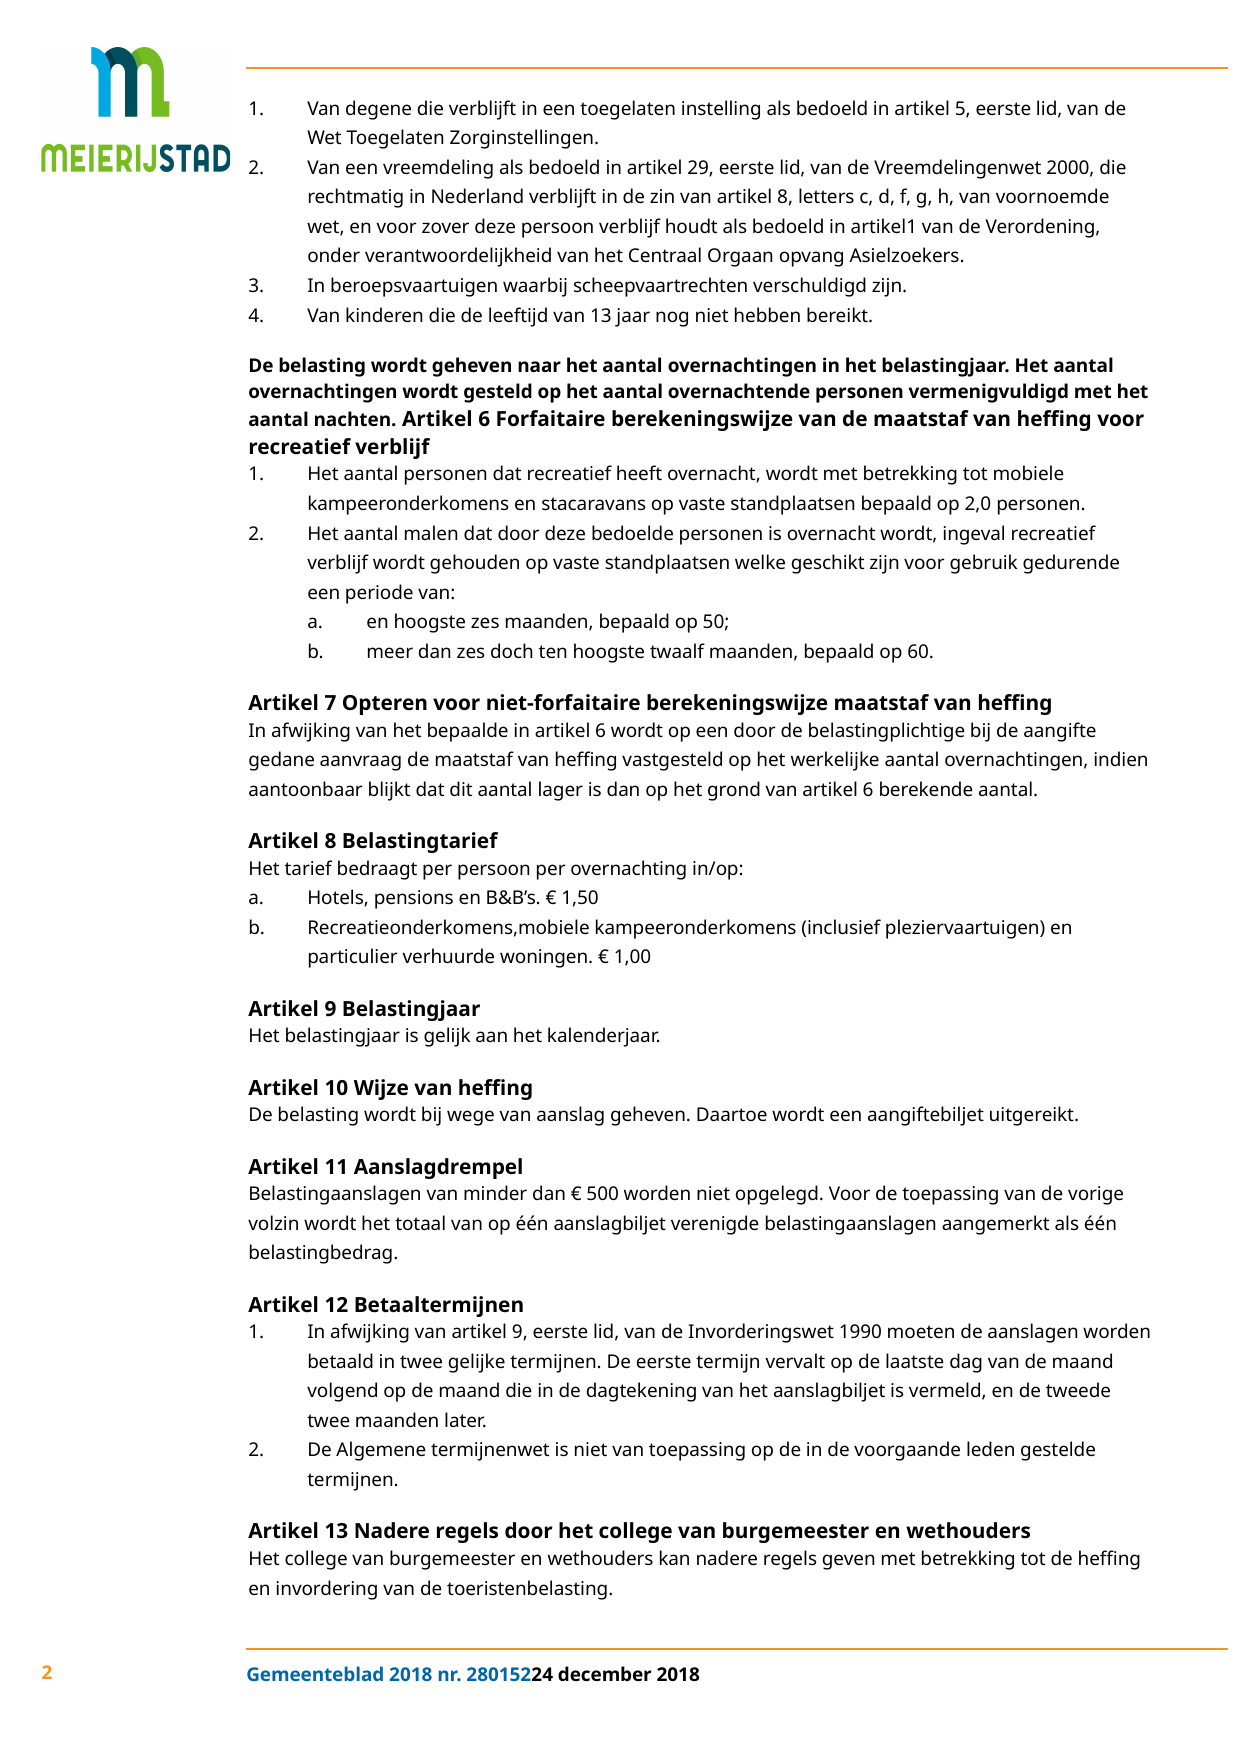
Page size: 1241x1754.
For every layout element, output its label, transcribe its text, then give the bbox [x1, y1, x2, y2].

list Van kinderen die de leeftijd van 13 jaar nog niet hebben bereikt. [248, 302, 1152, 328]
text Artikel 9 Belastingjaar [248, 994, 1152, 1023]
text Het college van burgemeester en wethouders kan nadere regels geven met betrekking tot de heffing en invordering van de toeristenbelasting. [248, 1545, 1152, 1600]
picture [41, 47, 231, 172]
list De Algemene termijnenwet is niet van toepassing op de in de voorgaande leden gestelde termijnen. [248, 1437, 1152, 1492]
list In beroepsvaartuigen waarbij scheepvaartrechten verschuldigd zijn. [248, 272, 1152, 298]
text Artikel 10 Wijze van heffing [248, 1073, 1152, 1101]
list Het aantal personen dat recreatief heeft overnacht, wordt met betrekking tot mobiele kampeeronderkomens en stacaravans op vaste standplaatsen bepaald op 2,0 personen. [248, 461, 1152, 516]
text Belastingaanslagen van minder dan € 500 worden niet opgelegd. Voor de toepassing van de vorige volzin wordt het totaal van op één aanslagbiljet verenigde belastingaanslagen aangemerkt als één belastingbedrag. [248, 1180, 1152, 1265]
text Artikel 7 Opteren voor niet-forfaitaire berekeningswijze maatstaf van heffing [248, 688, 1152, 717]
list In afwijking van artikel 9, eerste lid, van de Invorderingswet 1990 moeten de aanslagen worden betaald in twee gelijke termijnen. De eerste termijn vervalt op de laatste dag van de maand volgend op de maand die in de dagtekening van het aanslagbiljet is vermeld, en de tweede twee maanden later. [248, 1318, 1152, 1433]
text In afwijking van het bepaalde in artikel 6 wordt op een door de belastingplichtige bij de aangifte gedane aanvraag de maatstaf van heffing vastgesteld op het werkelijke aantal overnachtingen, indien aantoonbaar blijkt dat dit aantal lager is dan op het grond van artikel 6 berekende aantal. [248, 717, 1152, 802]
list Van degene die verblijft in een toegelaten instelling als bedoeld in artikel 5, eerste lid, van de Wet Toegelaten Zorginstellingen. [248, 95, 1152, 150]
text Het tarief bedraagt per persoon per overnachting in/op: [248, 855, 1152, 881]
text Artikel 11 Aanslagdrempel [248, 1152, 1152, 1180]
list Van een vreemdeling als bedoeld in artikel 29, eerste lid, van de Vreemdelingenwet 2000, die rechtmatig in Nederland verblijft in de zin van artikel 8, letters c, d, f, g, h, van voornoemde wet, en voor zover deze persoon verblijf houdt als bedoeld in artikel1 van de Verordening, onder verantwoordelijkheid van het Centraal Orgaan opvang Asielzoekers. [248, 154, 1152, 268]
list Recreatieonderkomens,mobiele kampeeronderkomens (inclusief pleziervaartuigen) en particulier verhuurde woningen. € 1,00 [248, 914, 1152, 969]
list Hotels, pensions en B&B’s. € 1,50 [248, 884, 1152, 910]
text Artikel 13 Nadere regels door het college van burgemeester en wethouders [248, 1517, 1152, 1545]
list en hoogste zes maanden, bepaald op 50; [307, 608, 1152, 634]
text Artikel 8 Belastingtarief [248, 827, 1152, 855]
list meer dan zes doch ten hoogste twaalf maanden, bepaald op 60. [307, 638, 1152, 664]
text De belasting wordt bij wege van aanslag geheven. Daartoe wordt een aangiftebiljet uitgereikt. [248, 1101, 1152, 1127]
text De belasting wordt geheven naar het aantal overnachtingen in het belastingjaar. Het aantal overnachtingen wordt gesteld op het aantal overnachtende personen vermenigvuldigd met het aantal nachten. Artikel 6 Forfaitaire berekeningswijze van de maatstaf van heffing voor recreatief verblijf [248, 352, 1152, 461]
text Artikel 12 Betaaltermijnen [248, 1290, 1152, 1318]
text Het belastingjaar is gelijk aan het kalenderjaar. [248, 1023, 1152, 1048]
list Het aantal malen dat door deze bedoelde personen is overnacht wordt, ingeval recreatief verblijf wordt gehouden op vaste standplaatsen welke geschikt zijn voor gebruik gedurende een periode van: [248, 520, 1152, 605]
